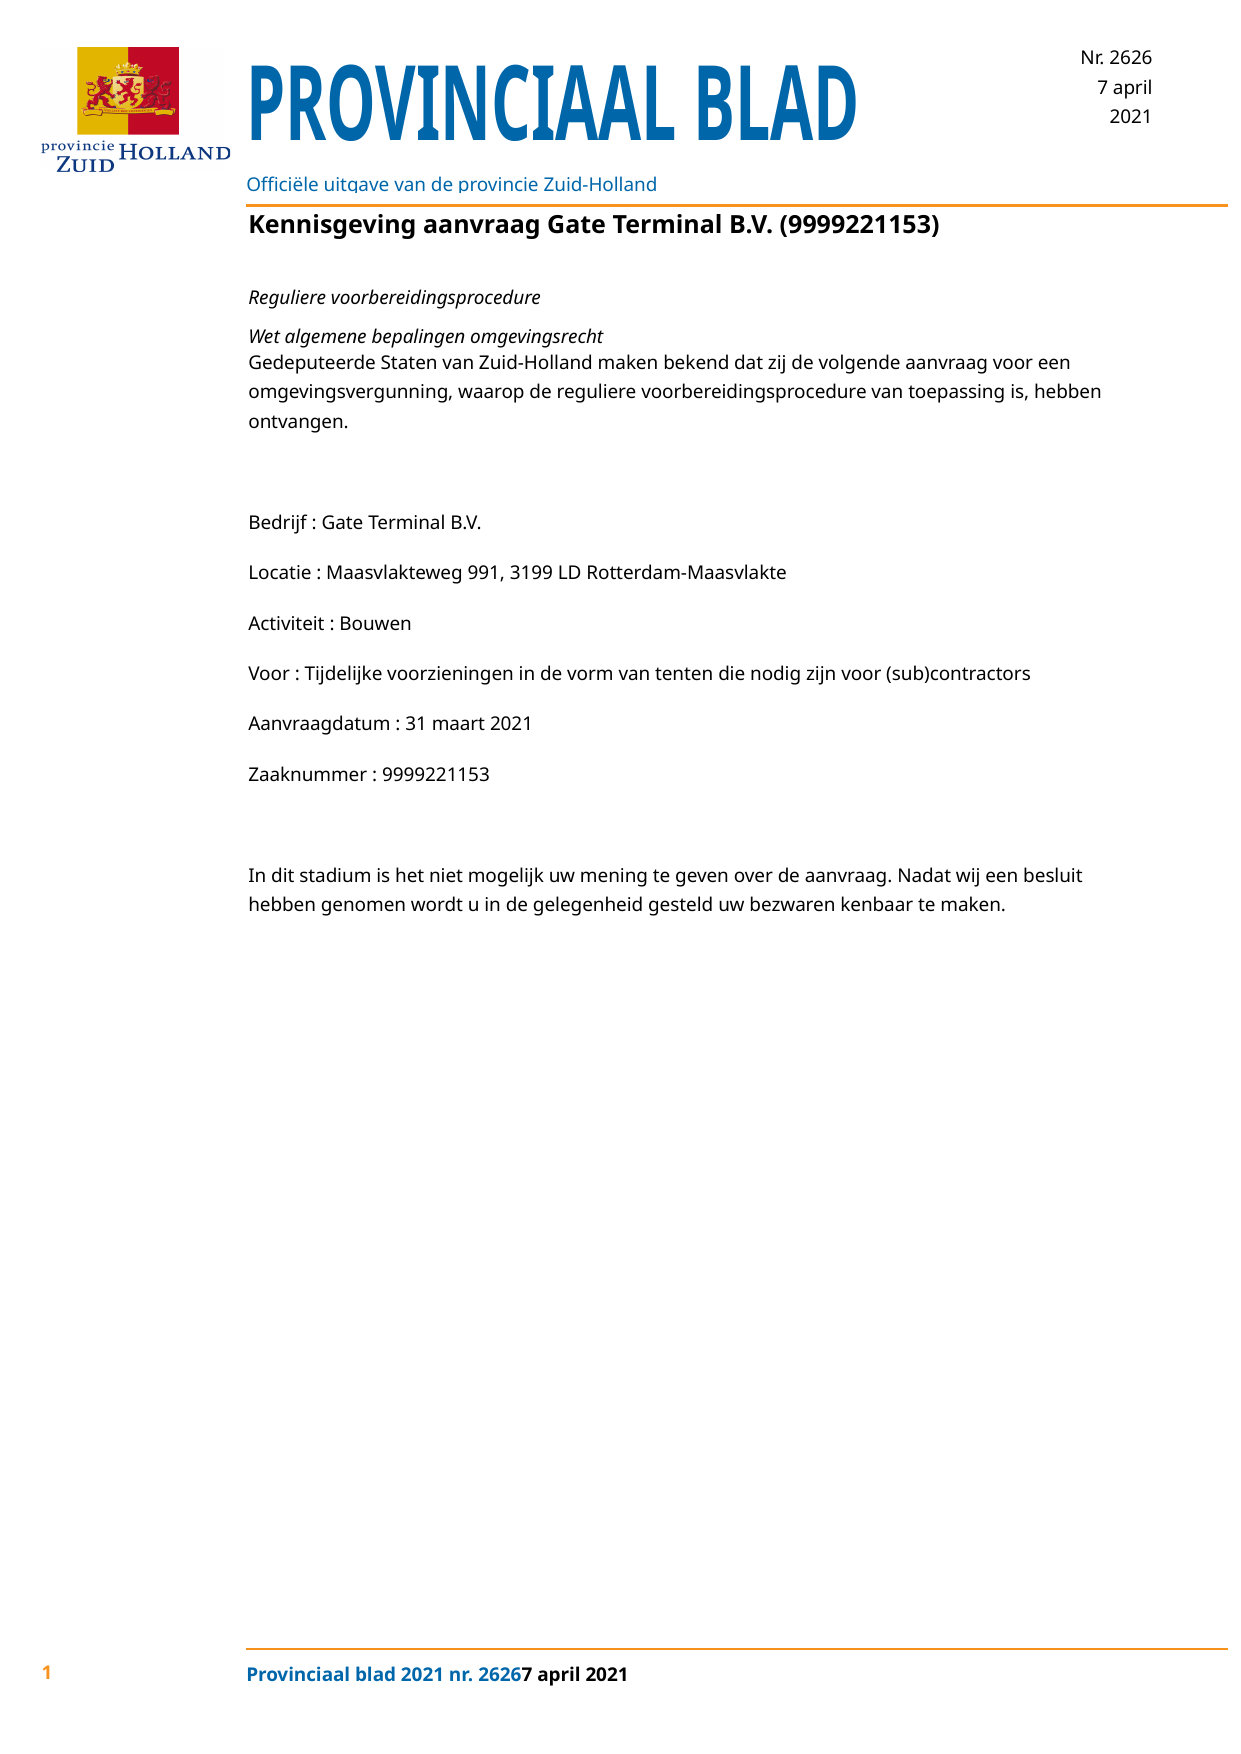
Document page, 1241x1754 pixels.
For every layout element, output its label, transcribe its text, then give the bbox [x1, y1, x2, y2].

text Voor : Tijdelijke voorzieningen in de vorm van tenten die nodig zijn voor (sub)contractors [248, 660, 1152, 686]
text Zaaknummer : 9999221153 [248, 761, 1152, 787]
text Reguliere voorbereidingsprocedure [248, 284, 1152, 309]
text In dit stadium is het niet mogelijk uw mening te geven over de aanvraag. Nadat wij een besluit hebben genomen wordt u in de gelegenheid gesteld uw bezwaren kenbaar te maken. [248, 862, 1152, 917]
text Gedeputeerde Staten van Zuid-Holland maken bekend dat zij de volgende aanvraag voor een omgevingsvergunning, waarop de reguliere voorbereidingsprocedure van toepassing is, hebben ontvangen. [248, 349, 1152, 434]
text Activiteit : Bouwen [248, 610, 1152, 635]
text Locatie : Maasvlakteweg 991, 3199 LD Rotterdam-Maasvlakte [248, 559, 1152, 585]
text Kennisgeving aanvraag Gate Terminal B.V. (9999221153) [248, 207, 1152, 241]
text Aanvraagdatum : 31 maart 2021 [248, 711, 1152, 736]
text Wet algemene bepalingen omgevingsrecht [248, 323, 1152, 349]
picture [41, 47, 231, 172]
text Bedrijf : Gate Terminal B.V. [248, 509, 1152, 534]
